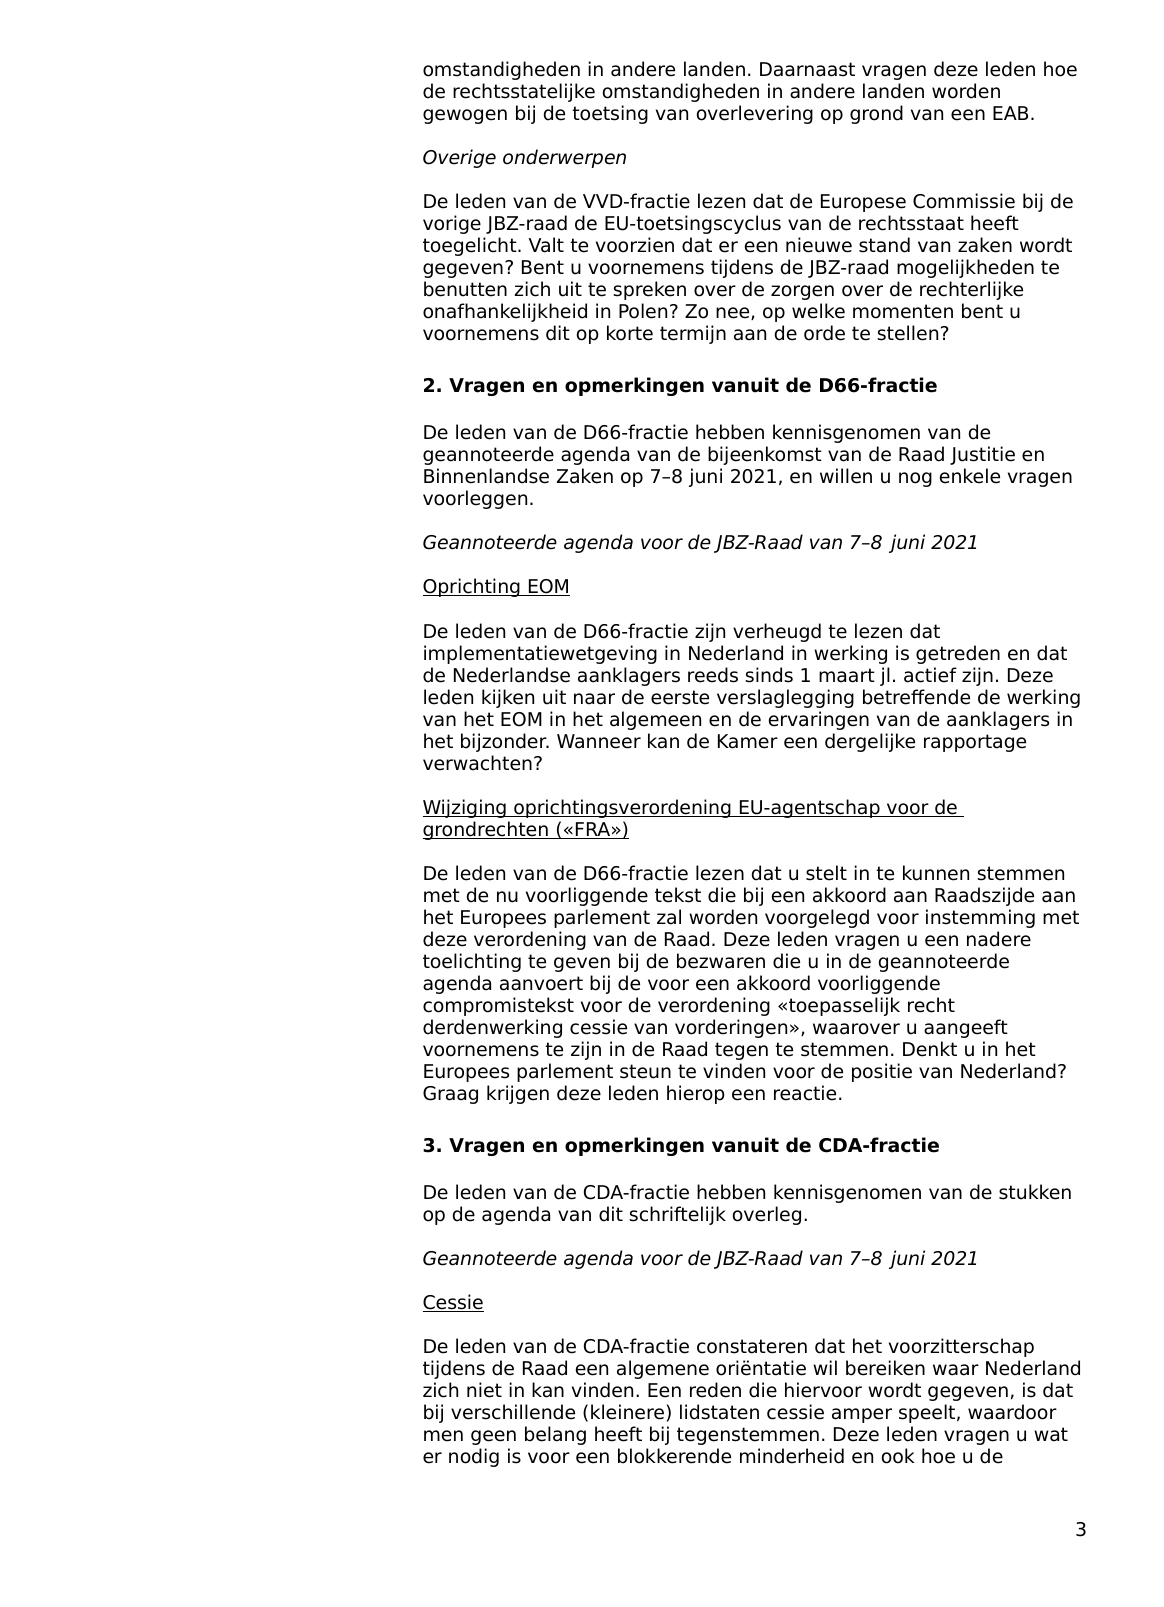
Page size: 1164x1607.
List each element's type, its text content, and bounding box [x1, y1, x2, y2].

text De leden van de CDA-fractie constateren dat het voorzitterschap tijdens de Raad een algemene oriëntatie wil bereiken waar Nederland zich niet in kan vinden. Een reden die hiervoor wordt gegeven, is dat bij verschillende (kleinere) lidstaten cessie amper speelt, waardoor men geen belang heeft bij tegenstemmen. Deze leden vragen u wat er nodig is voor een blokkerende minderheid en ook hoe u de [422, 1336, 1087, 1468]
text De leden van de CDA-fractie hebben kennisgenomen van de stukken op de agenda van dit schriftelijk overleg. [422, 1182, 1087, 1226]
subtitle 2. Vragen en opmerkingen vanuit de D66-fractie [422, 375, 1087, 397]
subtitle Cessie [422, 1292, 1087, 1314]
text De leden van de VVD-fractie lezen dat de Europese Commissie bij de vorige JBZ-raad de EU-toetsingscyclus van de rechtsstaat heeft toegelicht. Valt te voorzien dat er een nieuwe stand van zaken wordt gegeven? Bent u voornemens tijdens de JBZ-raad mogelijkheden te benutten zich uit te spreken over de zorgen over de rechterlijke onafhankelijkheid in Polen? Zo nee, op welke momenten bent u voornemens dit op korte termijn aan de orde te stellen? [422, 191, 1087, 345]
text De leden van de D66-fractie hebben kennisgenomen van de geannoteerde agenda van de bijeenkomst van de Raad Justitie en Binnenlandse Zaken op 7–8 juni 2021, en willen u nog enkele vragen voorleggen. [422, 422, 1087, 510]
subtitle Overige onderwerpen [422, 147, 1087, 169]
text omstandigheden in andere landen. Daarnaast vragen deze leden hoe de rechtsstatelijke omstandigheden in andere landen worden gewogen bij de toetsing van overlevering op grond van een EAB. [422, 59, 1087, 125]
text De leden van de D66-fractie zijn verheugd te lezen dat implementatiewetgeving in Nederland in werking is getreden en dat de Nederlandse aanklagers reeds sinds 1 maart jl. actief zijn. Deze leden kijken uit naar de eerste verslaglegging betreffende de werking van het EOM in het algemeen en de ervaringen van de aanklagers in het bijzonder. Wanneer kan de Kamer een dergelijke rapportage verwachten? [422, 621, 1087, 774]
text De leden van de D66-fractie lezen dat u stelt in te kunnen stemmen met de nu voorliggende tekst die bij een akkoord aan Raadszijde aan het Europees parlement zal worden voorgelegd voor instemming met deze verordening van de Raad. Deze leden vragen u een nadere toelichting te geven bij de bezwaren die u in de geannoteerde agenda aanvoert bij de voor een akkoord voorliggende compromistekst voor de verordening «toepasselijk recht derdenwerking cessie van vorderingen», waarover u aangeeft voornemens te zijn in de Raad tegen te stemmen. Denkt u in het Europees parlement steun te vinden voor de positie van Nederland? Graag krijgen deze leden hierop een reactie. [422, 863, 1087, 1104]
subtitle Geannoteerde agenda voor de JBZ-Raad van 7–8 juni 2021 [422, 532, 1087, 554]
subtitle 3. Vragen en opmerkingen vanuit de CDA-fractie [422, 1134, 1087, 1157]
subtitle Wijziging oprichtingsverordening EU-agentschap voor de grondrechten («FRA») [422, 797, 1087, 841]
subtitle Oprichting EOM [422, 576, 1087, 598]
subtitle Geannoteerde agenda voor de JBZ-Raad van 7–8 juni 2021 [422, 1248, 1087, 1270]
